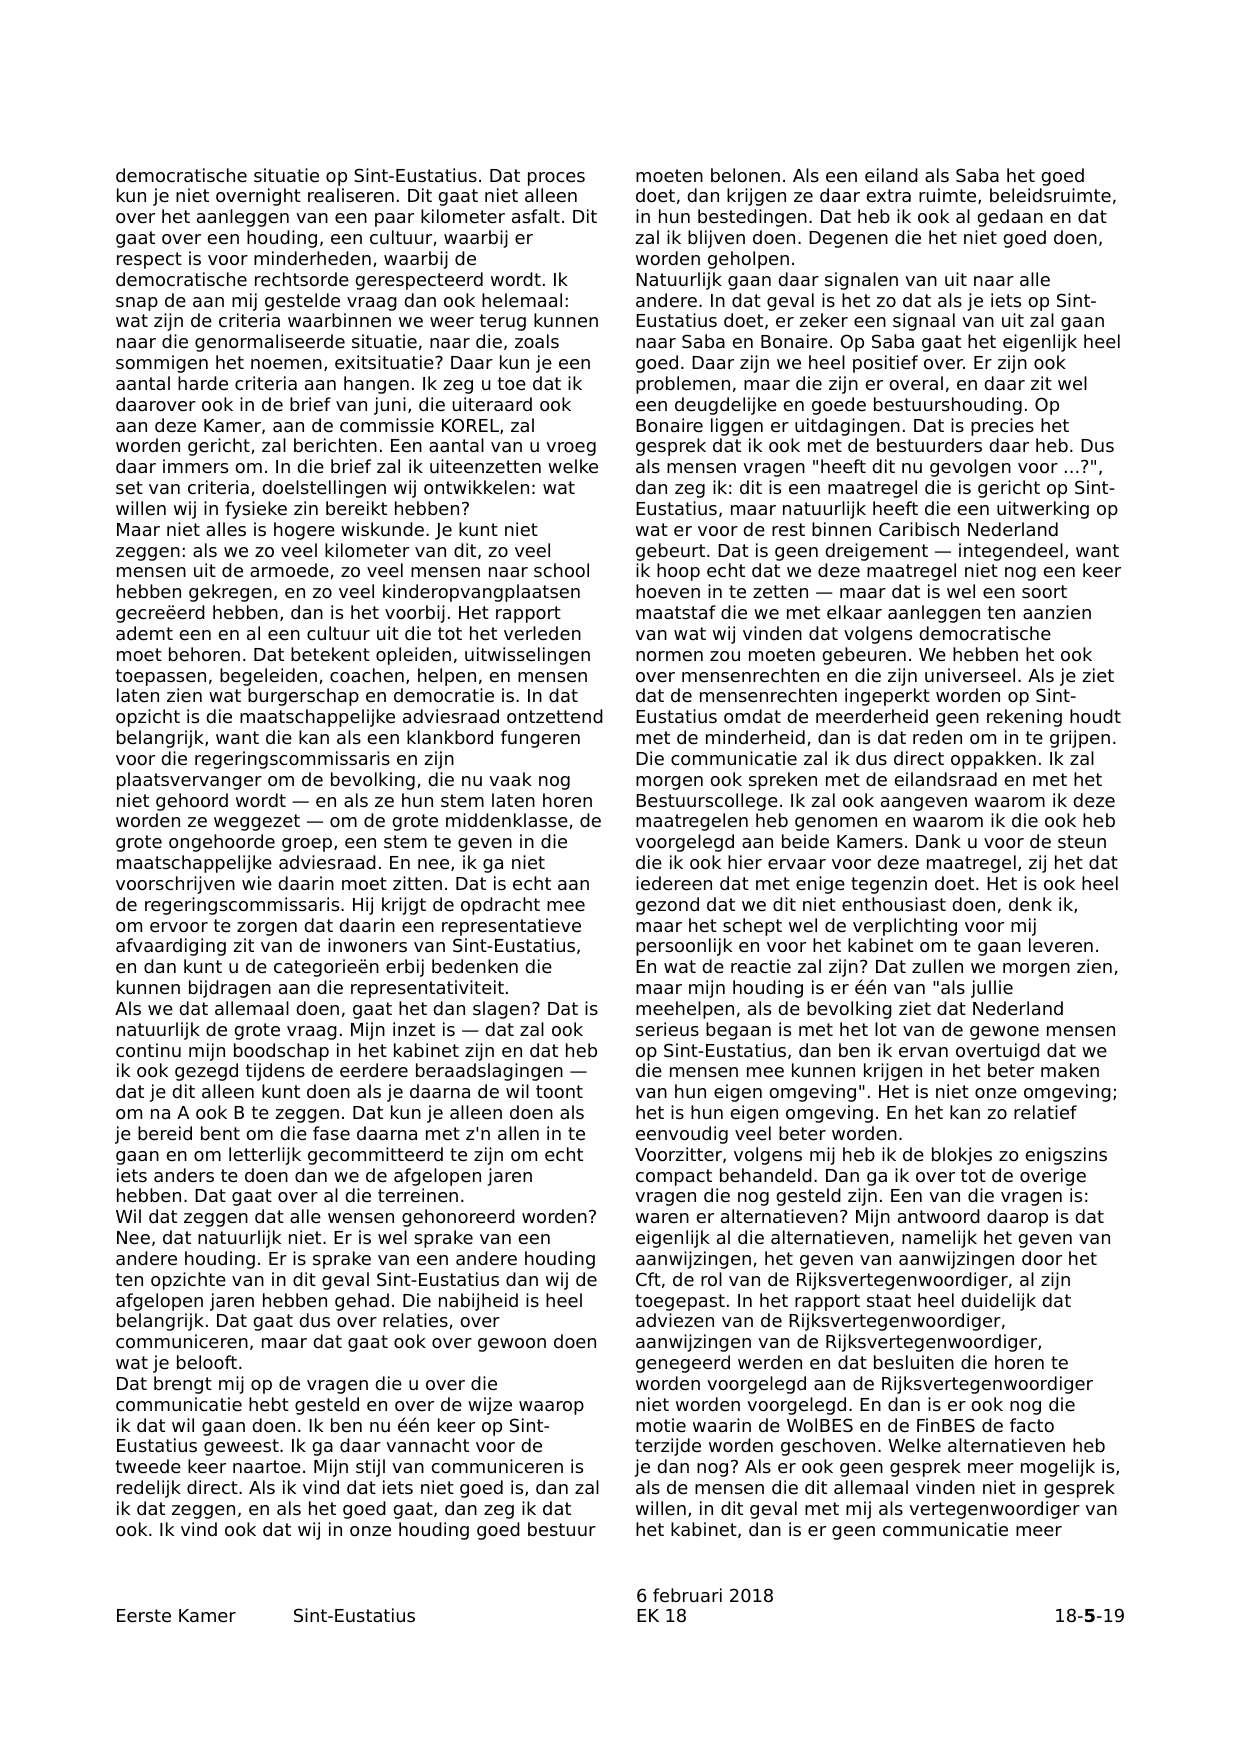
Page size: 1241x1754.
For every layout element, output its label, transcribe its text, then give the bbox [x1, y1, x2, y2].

text En wat de reactie zal zijn? Dat zullen we morgen zien, maar mijn houding is er één van "als jullie meehelpen, als de bevolking ziet dat Nederland serieus begaan is met het lot van de gewone mensen op Sint-Eustatius, dan ben ik ervan overtuigd dat we die mensen mee kunnen krijgen in het beter maken van hun eigen omgeving". Het is niet onze omgeving; het is hun eigen omgeving. En het kan zo relatief eenvoudig veel beter worden. [635, 957, 1125, 1144]
text Voorzitter, volgens mij heb ik de blokjes zo enigszins compact behandeld. Dan ga ik over tot de overige vragen die nog gesteld zijn. Een van die vragen is: waren er alternatieven? Mijn antwoord daarop is dat eigenlijk al die alternatieven, namelijk het geven van aanwijzingen, het geven van aanwijzingen door het Cft, de rol van de Rijksvertegenwoordiger, al zijn toegepast. In het rapport staat heel duidelijk dat adviezen van de Rijksvertegenwoordiger, aanwijzingen van de Rijksvertegenwoordiger, genegeerd werden en dat besluiten die horen te worden voorgelegd aan de Rijksvertegenwoordiger niet worden voorgelegd. En dan is er ook nog die motie waarin de WolBES en de FinBES de facto terzijde worden geschoven. Welke alternatieven heb je dan nog? Als er ook geen gesprek meer mogelijk is, als de mensen die dit allemaal vinden niet in gesprek willen, in dit geval met mij als vertegenwoordiger van het kabinet, dan is er geen communicatie meer [635, 1144, 1125, 1540]
text moeten belonen. Als een eiland als Saba het goed doet, dan krijgen ze daar extra ruimte, beleidsruimte, in hun bestedingen. Dat heb ik ook al gedaan en dat zal ik blijven doen. Degenen die het niet goed doen, worden geholpen. [635, 165, 1125, 269]
text democratische situatie op Sint-Eustatius. Dat proces kun je niet overnight realiseren. Dit gaat niet alleen over het aanleggen van een paar kilometer asfalt. Dit gaat over een houding, een cultuur, waarbij er respect is voor minderheden, waarbij de democratische rechtsorde gerespecteerd wordt. Ik snap de aan mij gestelde vraag dan ook helemaal: wat zijn de criteria waarbinnen we weer terug kunnen naar die genormaliseerde situatie, naar die, zoals sommigen het noemen, exitsituatie? Daar kun je een aantal harde criteria aan hangen. Ik zeg u toe dat ik daarover ook in de brief van juni, die uiteraard ook aan deze Kamer, aan de commissie KOREL, zal worden gericht, zal berichten. Een aantal van u vroeg daar immers om. In die brief zal ik uiteenzetten welke set van criteria, doelstellingen wij ontwikkelen: wat willen wij in fysieke zin bereikt hebben? [115, 165, 605, 519]
text Dat brengt mij op de vragen die u over die communicatie hebt gesteld en over de wijze waarop ik dat wil gaan doen. Ik ben nu één keer op Sint-Eustatius geweest. Ik ga daar vannacht voor de tweede keer naartoe. Mijn stijl van communiceren is redelijk direct. Als ik vind dat iets niet goed is, dan zal ik dat zeggen, en als het goed gaat, dan zeg ik dat ook. Ik vind ook dat wij in onze houding goed bestuur [115, 1374, 605, 1540]
text Natuurlijk gaan daar signalen van uit naar alle andere. In dat geval is het zo dat als je iets op Sint-Eustatius doet, er zeker een signaal van uit zal gaan naar Saba en Bonaire. Op Saba gaat het eigenlijk heel goed. Daar zijn we heel positief over. Er zijn ook problemen, maar die zijn er overal, en daar zit wel een deugdelijke en goede bestuurshouding. Op Bonaire liggen er uitdagingen. Dat is precies het gesprek dat ik ook met de bestuurders daar heb. Dus als mensen vragen "heeft dit nu gevolgen voor ...?", dan zeg ik: dit is een maatregel die is gericht op Sint-Eustatius, maar natuurlijk heeft die een uitwerking op wat er voor de rest binnen Caribisch Nederland gebeurt. Dat is geen dreigement — integendeel, want ik hoop echt dat we deze maatregel niet nog een keer hoeven in te zetten — maar dat is wel een soort maatstaf die we met elkaar aanleggen ten aanzien van wat wij vinden dat volgens democratische normen zou moeten gebeuren. We hebben het ook over mensenrechten en die zijn universeel. Als je ziet dat de mensenrechten ingeperkt worden op Sint-Eustatius omdat de meerderheid geen rekening houdt met de minderheid, dan is dat reden om in te grijpen. [635, 269, 1125, 749]
text Wil dat zeggen dat alle wensen gehonoreerd worden? Nee, dat natuurlijk niet. Er is wel sprake van een andere houding. Er is sprake van een andere houding ten opzichte van in dit geval Sint-Eustatius dan wij de afgelopen jaren hebben gehad. Die nabijheid is heel belangrijk. Dat gaat dus over relaties, over communiceren, maar dat gaat ook over gewoon doen wat je belooft. [115, 1207, 605, 1374]
text Die communicatie zal ik dus direct oppakken. Ik zal morgen ook spreken met de eilandsraad en met het Bestuurscollege. Ik zal ook aangeven waarom ik deze maatregelen heb genomen en waarom ik die ook heb voorgelegd aan beide Kamers. Dank u voor de steun die ik ook hier ervaar voor deze maatregel, zij het dat iedereen dat met enige tegenzin doet. Het is ook heel gezond dat we dit niet enthousiast doen, denk ik, maar het schept wel de verplichting voor mij persoonlijk en voor het kabinet om te gaan leveren. [635, 749, 1125, 957]
text Maar niet alles is hogere wiskunde. Je kunt niet zeggen: als we zo veel kilometer van dit, zo veel mensen uit de armoede, zo veel mensen naar school hebben gekregen, en zo veel kinderopvangplaatsen gecreëerd hebben, dan is het voorbij. Het rapport ademt een en al een cultuur uit die tot het verleden moet behoren. Dat betekent opleiden, uitwisselingen toepassen, begeleiden, coachen, helpen, en mensen laten zien wat burgerschap en democratie is. In dat opzicht is die maatschappelijke adviesraad ontzettend belangrijk, want die kan als een klankbord fungeren voor die regeringscommissaris en zijn plaatsvervanger om de bevolking, die nu vaak nog niet gehoord wordt — en als ze hun stem laten horen worden ze weggezet — om de grote middenklasse, de grote ongehoorde groep, een stem te geven in die maatschappelijke adviesraad. En nee, ik ga niet voorschrijven wie daarin moet zitten. Dat is echt aan de regeringscommissaris. Hij krijgt de opdracht mee om ervoor te zorgen dat daarin een representatieve afvaardiging zit van de inwoners van Sint-Eustatius, en dan kunt u de categorieën erbij bedenken die kunnen bijdragen aan die representativiteit. [115, 519, 605, 999]
text Als we dat allemaal doen, gaat het dan slagen? Dat is natuurlijk de grote vraag. Mijn inzet is — dat zal ook continu mijn boodschap in het kabinet zijn en dat heb ik ook gezegd tijdens de eerdere beraadslagingen — dat je dit alleen kunt doen als je daarna de wil toont om na A ook B te zeggen. Dat kun je alleen doen als je bereid bent om die fase daarna met z'n allen in te gaan en om letterlijk gecommitteerd te zijn om echt iets anders te doen dan we de afgelopen jaren hebben. Dat gaat over al die terreinen. [115, 999, 605, 1207]
